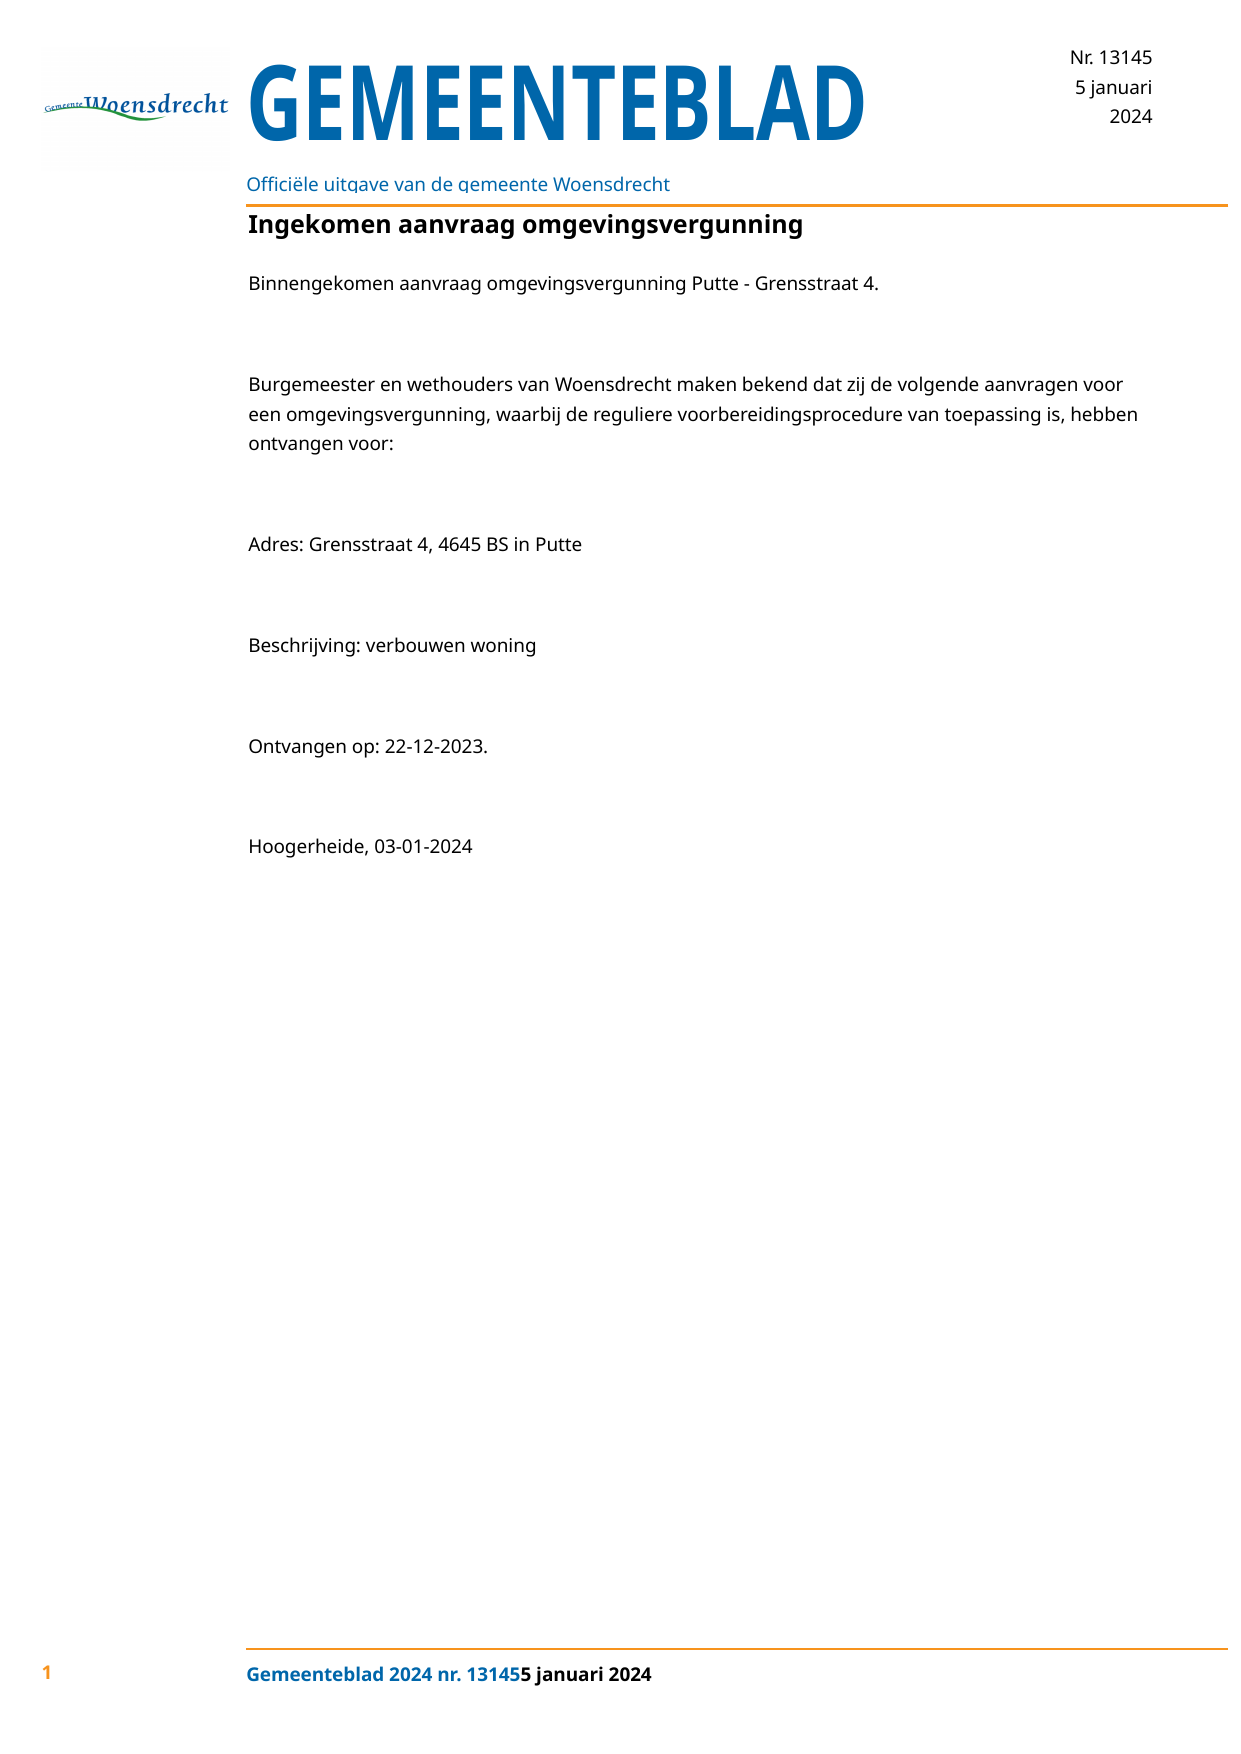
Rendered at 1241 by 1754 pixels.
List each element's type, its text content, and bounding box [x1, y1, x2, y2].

text Adres: Grensstraat 4, 4645 BS in Putte [248, 531, 1152, 557]
picture [41, 47, 231, 172]
text Burgemeester en wethouders van Woensdrecht maken bekend dat zij de volgende aanvragen voor een omgevingsvergunning, waarbij de reguliere voorbereidingsprocedure van toepassing is, hebben ontvangen voor: [248, 371, 1152, 456]
text Beschrijving: verbouwen woning [248, 632, 1152, 658]
text Hoogerheide, 03-01-2024 [248, 834, 1152, 859]
text Ingekomen aanvraag omgevingsvergunning [248, 207, 1152, 241]
text Binnengekomen aanvraag omgevingsvergunning Putte - Grensstraat 4. [248, 270, 1152, 296]
text Ontvangen op: 22-12-2023. [248, 733, 1152, 758]
